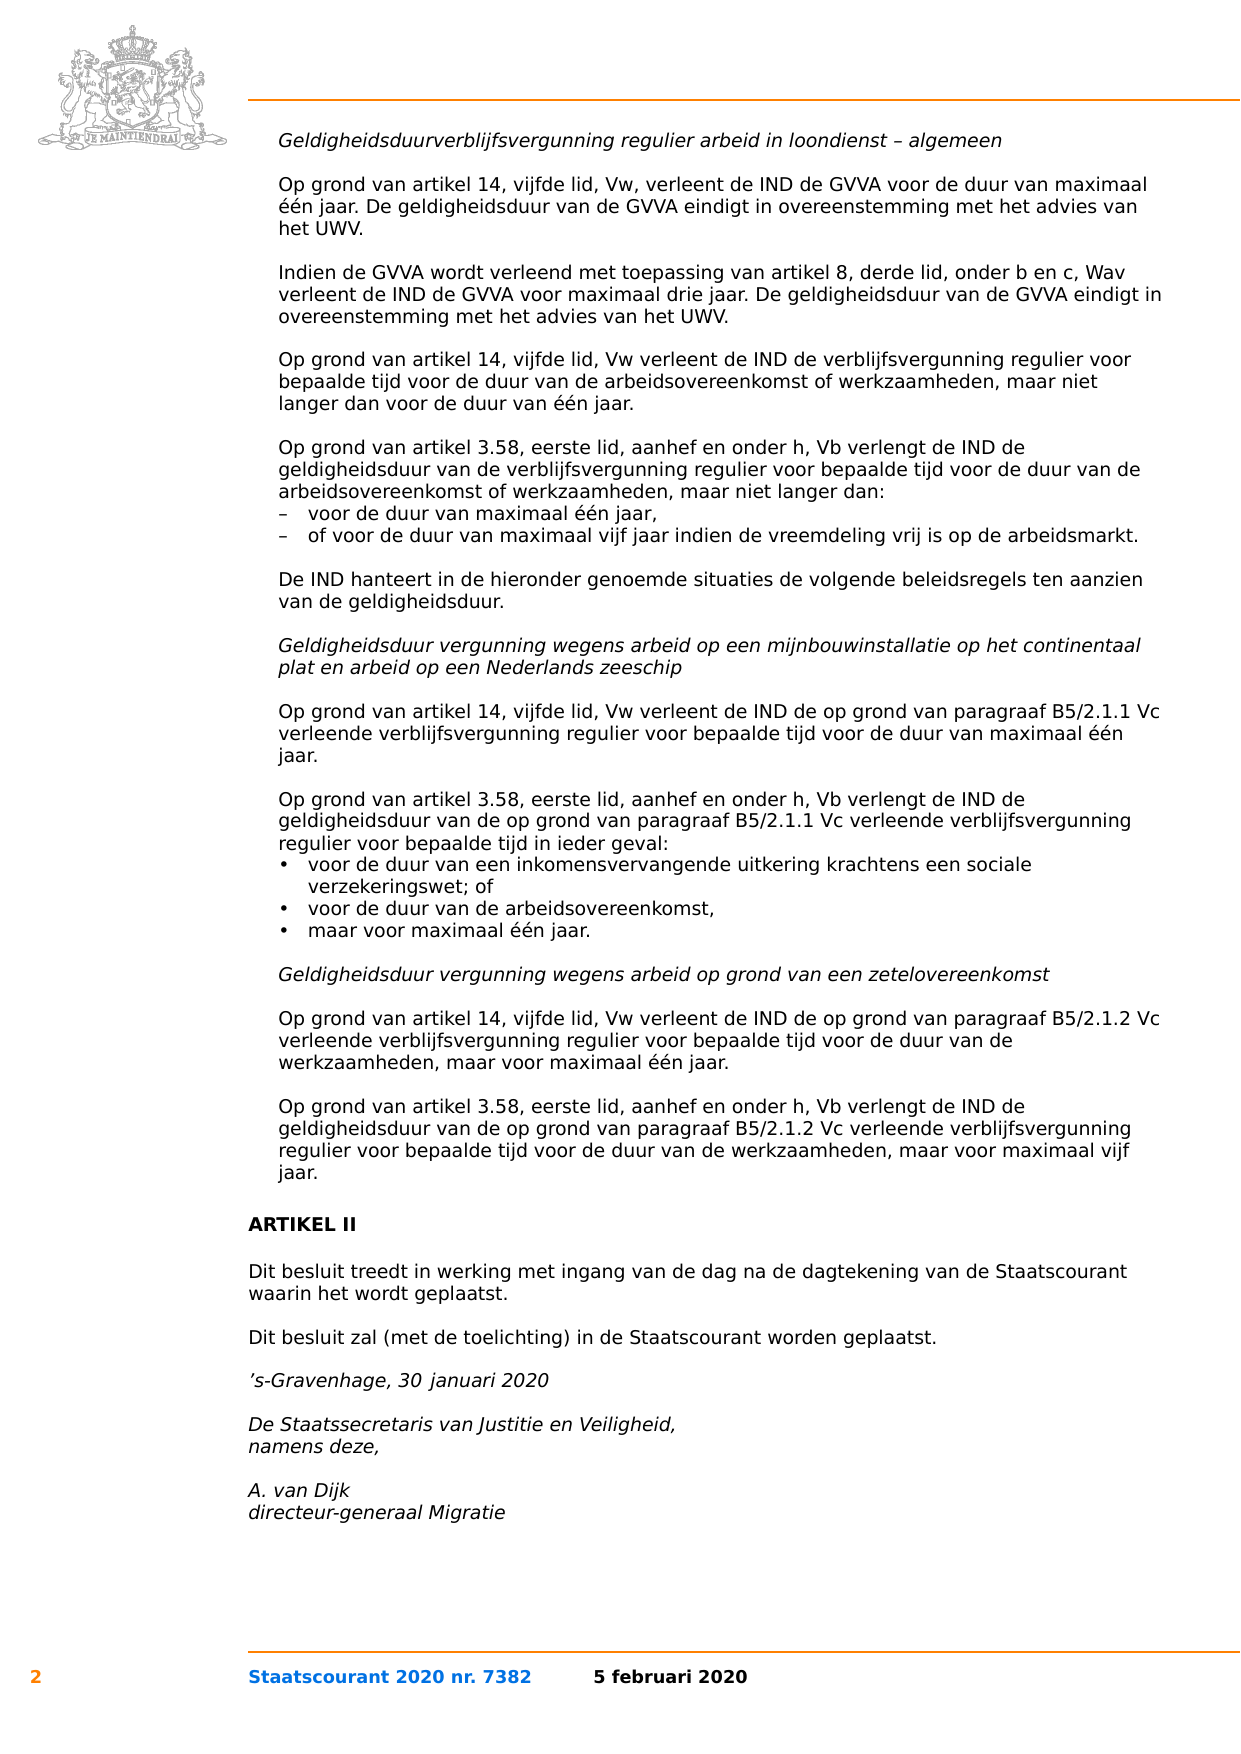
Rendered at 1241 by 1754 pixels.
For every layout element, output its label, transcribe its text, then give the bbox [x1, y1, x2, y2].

text • voor de duur van een inkomensvervangende uitkering krachtens een sociale verzekeringswet; of [278, 854, 1163, 898]
text Op grond van artikel 14, vijfde lid, Vw verleent de IND de op grond van paragraaf B5/2.1.1 Vc verleende verblijfsvergunning regulier voor bepaalde tijd voor de duur van maximaal één jaar. [278, 701, 1163, 767]
text Op grond van artikel 3.58, eerste lid, aanhef en onder h, Vb verlengt de IND de geldigheidsduur van de op grond van paragraaf B5/2.1.2 Vc verleende verblijfsvergunning regulier voor bepaalde tijd voor de duur van de werkzaamheden, maar voor maximaal vijf jaar. [278, 1096, 1163, 1184]
text De IND hanteert in de hieronder genoemde situaties de volgende beleidsregels ten aanzien van de geldigheidsduur. [278, 569, 1163, 613]
text • voor de duur van de arbeidsovereenkomst, [278, 898, 1163, 920]
subtitle Geldigheidsduur vergunning wegens arbeid op grond van een zetelovereenkomst [278, 964, 1163, 986]
text De Staatssecretaris van Justitie en Veiligheid, namens deze, A. van Dijk directeur-generaal Migratie [248, 1414, 1163, 1524]
text – of voor de duur van maximaal vijf jaar indien de vreemdeling vrij is op de arbeidsmarkt. [278, 525, 1163, 547]
text Op grond van artikel 3.58, eerste lid, aanhef en onder h, Vb verlengt de IND de geldigheidsduur van de verblijfsvergunning regulier voor bepaalde tijd voor de duur van de arbeidsovereenkomst of werkzaamheden, maar niet langer dan: [278, 437, 1163, 503]
text Indien de GVVA wordt verleend met toepassing van artikel 8, derde lid, onder b en c, Wav verleent de IND de GVVA voor maximaal drie jaar. De geldigheidsduur van de GVVA eindigt in overeenstemming met het advies van het UWV. [278, 262, 1163, 327]
text Dit besluit treedt in werking met ingang van de dag na de dagtekening van de Staatscourant waarin het wordt geplaatst. [248, 1261, 1163, 1305]
subtitle ARTIKEL II [248, 1214, 1163, 1236]
text Dit besluit zal (met de toelichting) in de Staatscourant worden geplaatst. [248, 1327, 1163, 1348]
subtitle Geldigheidsduurverblijfsvergunning regulier arbeid in loondienst – algemeen [278, 130, 1163, 152]
text Op grond van artikel 3.58, eerste lid, aanhef en onder h, Vb verlengt de IND de geldigheidsduur van de op grond van paragraaf B5/2.1.1 Vc verleende verblijfsvergunning regulier voor bepaalde tijd in ieder geval: [278, 788, 1163, 854]
text • maar voor maximaal één jaar. [278, 920, 1163, 942]
picture [38, 25, 227, 150]
text Op grond van artikel 14, vijfde lid, Vw verleent de IND de op grond van paragraaf B5/2.1.2 Vc verleende verblijfsvergunning regulier voor bepaalde tijd voor de duur van de werkzaamheden, maar voor maximaal één jaar. [278, 1008, 1163, 1074]
subtitle Geldigheidsduur vergunning wegens arbeid op een mijnbouwinstallatie op het continentaal plat en arbeid op een Nederlands zeeschip [278, 635, 1163, 679]
text – voor de duur van maximaal één jaar, [278, 503, 1163, 525]
text Op grond van artikel 14, vijfde lid, Vw verleent de IND de verblijfsvergunning regulier voor bepaalde tijd voor de duur van de arbeidsovereenkomst of werkzaamheden, maar niet langer dan voor de duur van één jaar. [278, 349, 1163, 415]
text ’s-Gravenhage, 30 januari 2020 [248, 1370, 1163, 1392]
text Op grond van artikel 14, vijfde lid, Vw, verleent de IND de GVVA voor de duur van maximaal één jaar. De geldigheidsduur van de GVVA eindigt in overeenstemming met het advies van het UWV. [278, 174, 1163, 240]
